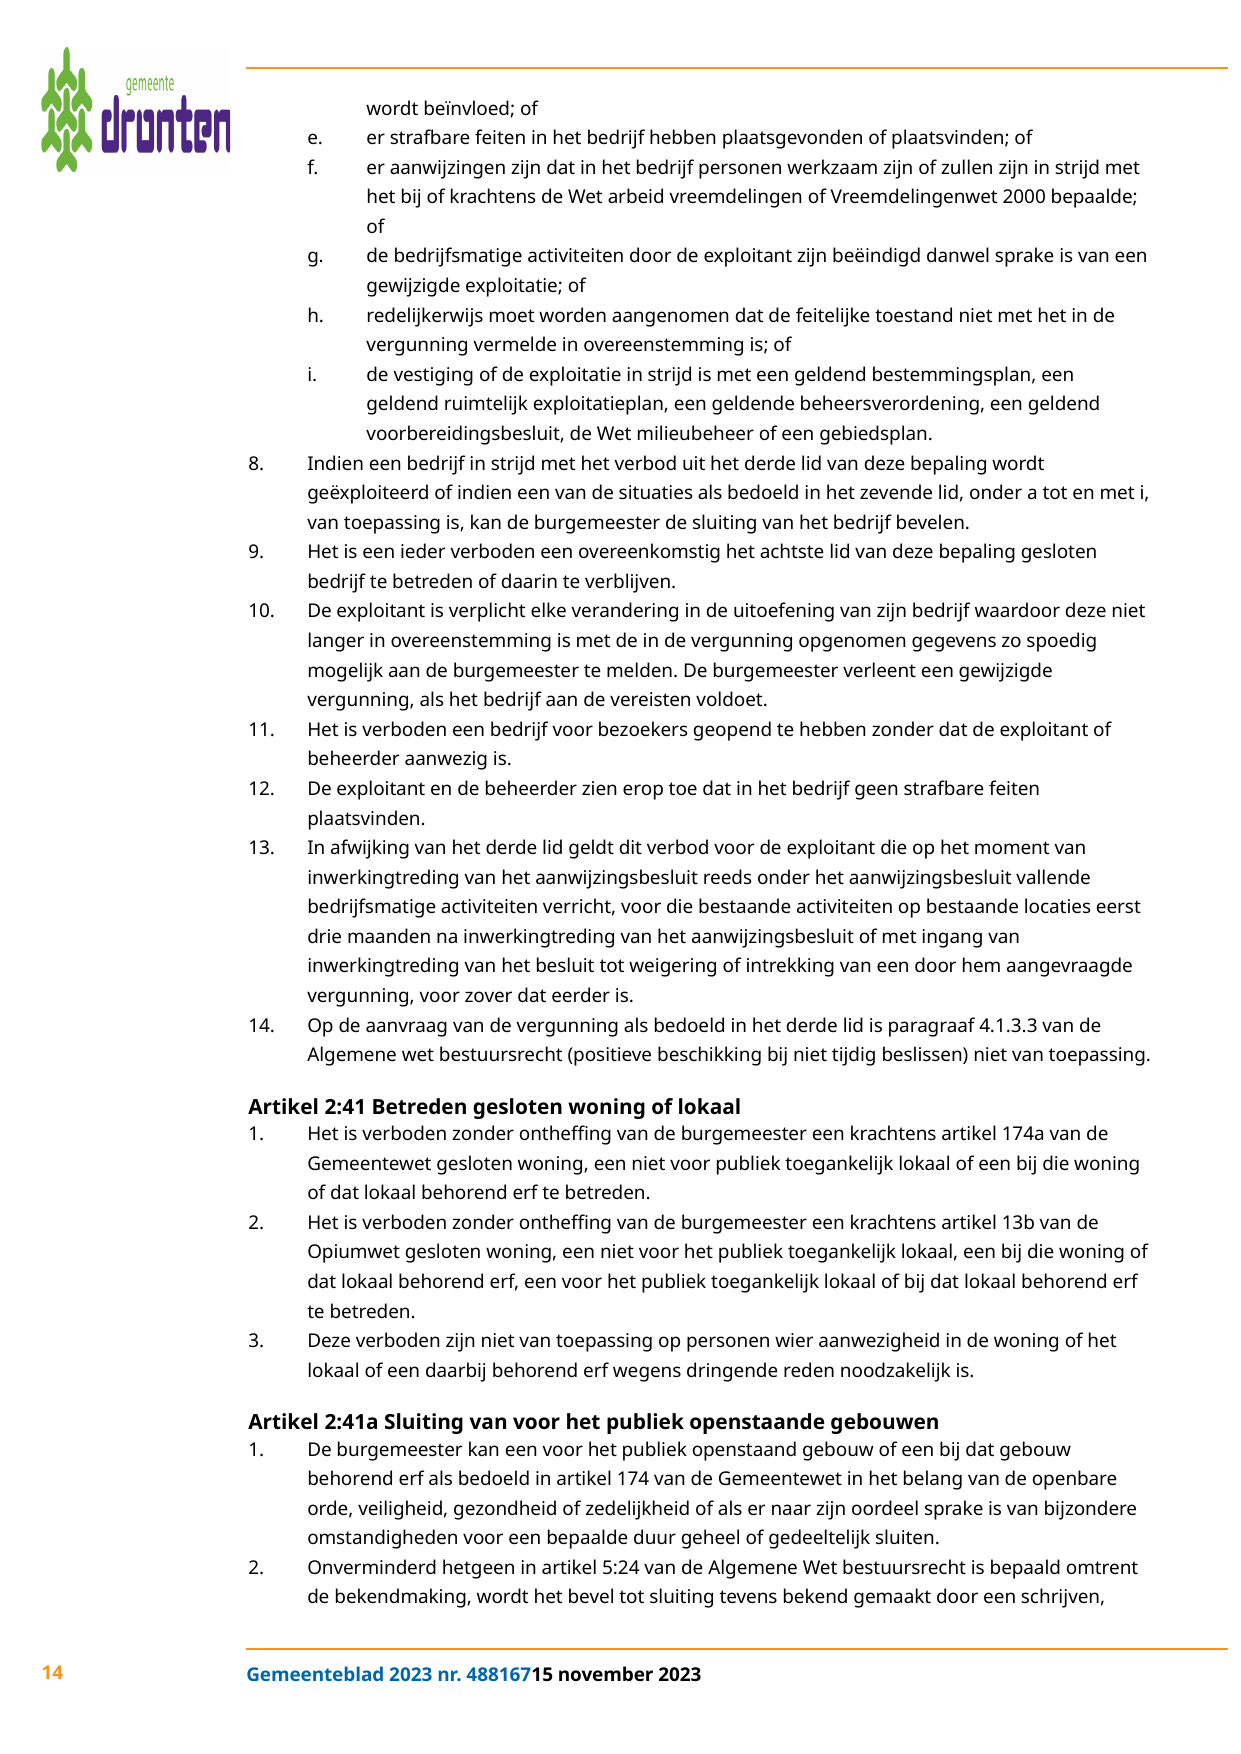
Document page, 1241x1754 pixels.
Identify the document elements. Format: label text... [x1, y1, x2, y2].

list Indien een bedrijf in strijd met het verbod uit het derde lid van deze bepaling wordt geëxploiteerd of indien een van de situaties als bedoeld in het zevende lid, onder a tot en met i, van toepassing is, kan de burgemeester de sluiting van het bedrijf bevelen. [248, 450, 1152, 535]
list er strafbare feiten in het bedrijf hebben plaatsgevonden of plaatsvinden; of [307, 124, 1152, 150]
list Het is een ieder verboden een overeenkomstig het achtste lid van deze bepaling gesloten bedrijf te betreden of daarin te verblijven. [248, 538, 1152, 594]
list Het is verboden zonder ontheffing van de burgemeester een krachtens artikel 174a van de Gemeentewet gesloten woning, een niet voor publiek toegankelijk lokaal of een bij die woning of dat lokaal behorend erf te betreden. [248, 1120, 1152, 1205]
list de vestiging of de exploitatie in strijd is met een geldend bestemmingsplan, een geldend ruimtelijk exploitatieplan, een geldende beheersverordening, een geldend voorbereidingsbesluit, de Wet milieubeheer of een gebiedsplan. [307, 361, 1152, 446]
list er aanwijzingen zijn dat in het bedrijf personen werkzaam zijn of zullen zijn in strijd met het bij of krachtens de Wet arbeid vreemdelingen of Vreemdelingenwet 2000 bepaalde; of [307, 154, 1152, 239]
list wordt beïnvloed; of [307, 95, 1152, 121]
list Het is verboden een bedrijf voor bezoekers geopend te hebben zonder dat de exploitant of beheerder aanwezig is. [248, 716, 1152, 771]
list In afwijking van het derde lid geldt dit verbod voor de exploitant die op het moment van inwerkingtreding van het aanwijzingsbesluit reeds onder het aanwijzingsbesluit vallende bedrijfsmatige activiteiten verricht, voor die bestaande activiteiten op bestaande locaties eerst drie maanden na inwerkingtreding van het aanwijzingsbesluit of met ingang van inwerkingtreding van het besluit tot weigering of intrekking van een door hem aangevraagde vergunning, voor zover dat eerder is. [248, 834, 1152, 1008]
picture [41, 47, 231, 172]
list De exploitant en de beheerder zien erop toe dat in het bedrijf geen strafbare feiten plaatsvinden. [248, 775, 1152, 831]
list De exploitant is verplicht elke verandering in de uitoefening van zijn bedrijf waardoor deze niet langer in overeenstemming is met de in de vergunning opgenomen gegevens zo spoedig mogelijk aan de burgemeester te melden. De burgemeester verleent een gewijzigde vergunning, als het bedrijf aan de vereisten voldoet. [248, 598, 1152, 712]
list De burgemeester kan een voor het publiek openstaand gebouw of een bij dat gebouw behorend erf als bedoeld in artikel 174 van de Gemeentewet in het belang van de openbare orde, veiligheid, gezondheid of zedelijkheid of als er naar zijn oordeel sprake is van bijzondere omstandigheden voor een bepaalde duur geheel of gedeeltelijk sluiten. [248, 1436, 1152, 1550]
list de bedrijfsmatige activiteiten door de exploitant zijn beëindigd danwel sprake is van een gewijzigde exploitatie; of [307, 243, 1152, 298]
list redelijkerwijs moet worden aangenomen dat de feitelijke toestand niet met het in de vergunning vermelde in overeenstemming is; of [307, 302, 1152, 357]
text Artikel 2:41a Sluiting van voor het publiek openstaande gebouwen [248, 1407, 1152, 1436]
list Het is verboden zonder ontheffing van de burgemeester een krachtens artikel 13b van de Opiumwet gesloten woning, een niet voor het publiek toegankelijk lokaal, een bij die woning of dat lokaal behorend erf, een voor het publiek toegankelijk lokaal of bij dat lokaal behorend erf te betreden. [248, 1209, 1152, 1323]
list Deze verboden zijn niet van toepassing op personen wier aanwezigheid in de woning of het lokaal of een daarbij behorend erf wegens dringende reden noodzakelijk is. [248, 1327, 1152, 1383]
list Op de aanvraag van de vergunning als bedoeld in het derde lid is paragraaf 4.1.3.3 van de Algemene wet bestuursrecht (positieve beschikking bij niet tijdig beslissen) niet van toepassing. [248, 1012, 1152, 1067]
list Onverminderd hetgeen in artikel 5:24 van de Algemene Wet bestuursrecht is bepaald omtrent de bekendmaking, wordt het bevel tot sluiting tevens bekend gemaakt door een schrijven, [248, 1554, 1152, 1609]
text Artikel 2:41 Betreden gesloten woning of lokaal [248, 1092, 1152, 1120]
